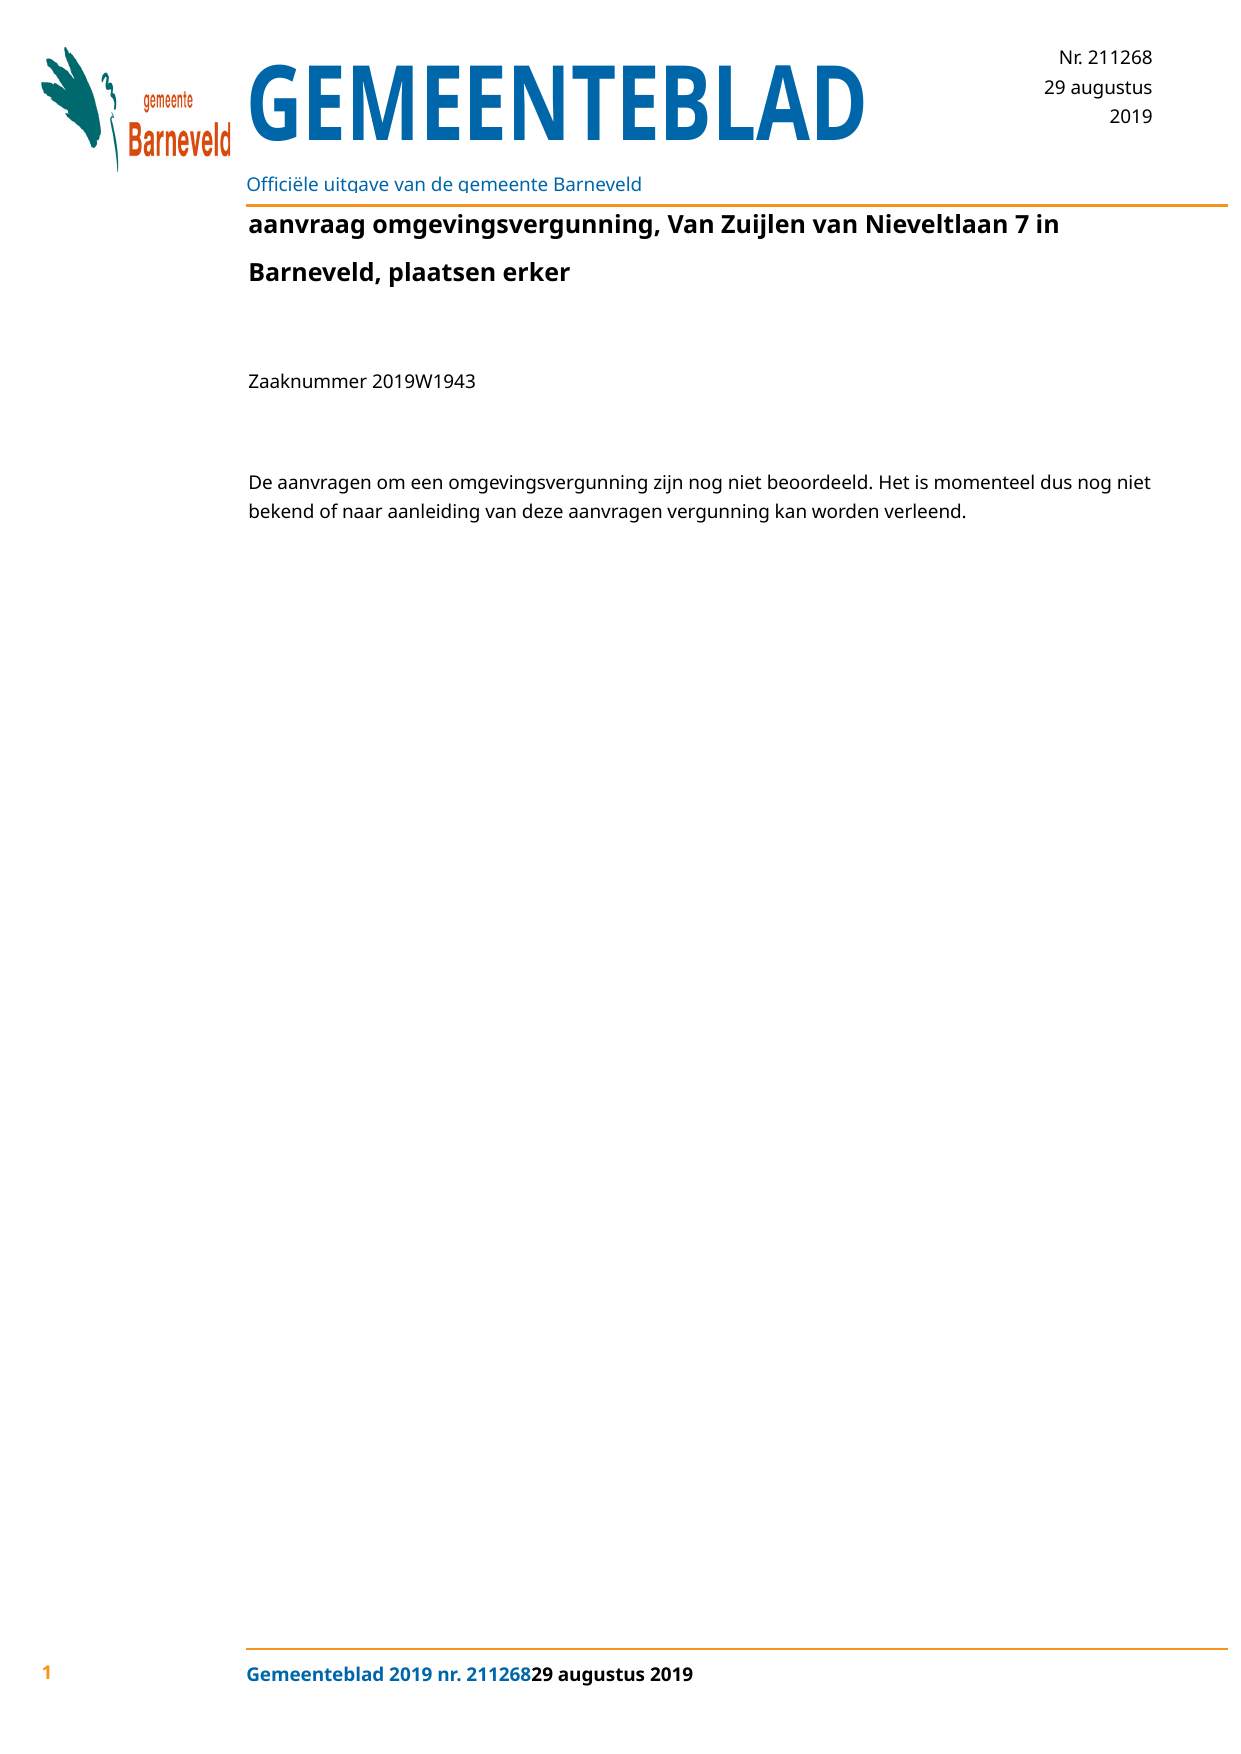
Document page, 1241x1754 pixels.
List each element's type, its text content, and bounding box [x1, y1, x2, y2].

picture [41, 47, 231, 172]
text aanvraag omgevingsvergunning, Van Zuijlen van Nieveltlaan 7 in Barneveld, plaatsen erker [248, 207, 1152, 288]
text De aanvragen om een omgevingsvergunning zijn nog niet beoordeeld. Het is momenteel dus nog niet bekend of naar aanleiding van deze aanvragen vergunning kan worden verleend. [248, 469, 1152, 524]
text Zaaknummer 2019W1943 [248, 368, 1152, 394]
